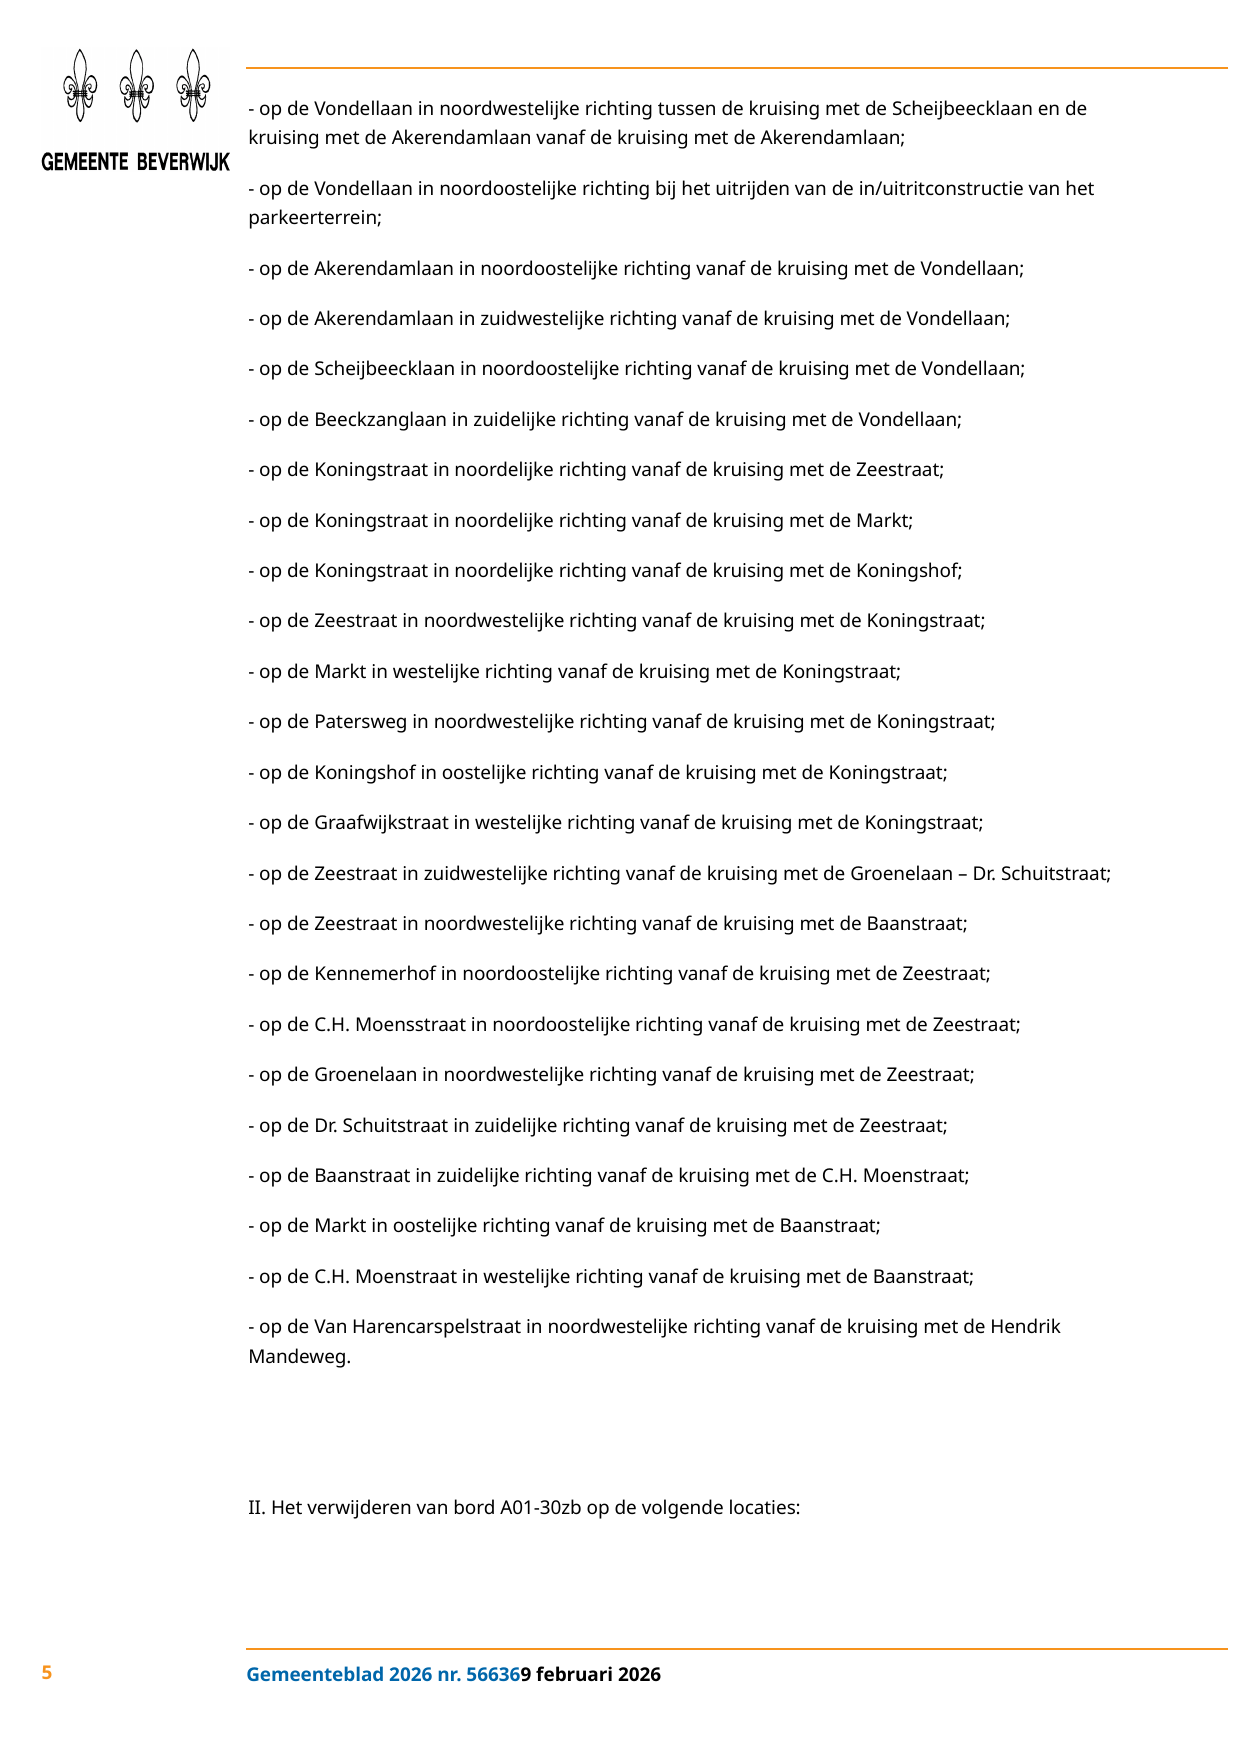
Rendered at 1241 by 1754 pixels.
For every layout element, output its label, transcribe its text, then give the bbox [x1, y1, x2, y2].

text - op de Zeestraat in noordwestelijke richting vanaf de kruising met de Baanstraat; [248, 910, 1152, 936]
text - op de Kennemerhof in noordoostelijke richting vanaf de kruising met de Zeestraat; [248, 961, 1152, 986]
text - op de Zeestraat in noordwestelijke richting vanaf de kruising met de Koningstraat; [248, 608, 1152, 633]
text - op de Markt in oostelijke richting vanaf de kruising met de Baanstraat; [248, 1213, 1152, 1238]
text - op de Koningstraat in noordelijke richting vanaf de kruising met de Zeestraat; [248, 456, 1152, 482]
text - op de C.H. Moensstraat in noordoostelijke richting vanaf de kruising met de Zeestraat; [248, 1011, 1152, 1037]
text - op de Groenelaan in noordwestelijke richting vanaf de kruising met de Zeestraat; [248, 1061, 1152, 1087]
text II. Het verwijderen van bord A01-30zb op de volgende locaties: [248, 1494, 1152, 1520]
text - op de Akerendamlaan in noordoostelijke richting vanaf de kruising met de Vondellaan; [248, 255, 1152, 281]
text - op de C.H. Moenstraat in westelijke richting vanaf de kruising met de Baanstraat; [248, 1263, 1152, 1289]
text - op de Graafwijkstraat in westelijke richting vanaf de kruising met de Koningstraat; [248, 809, 1152, 835]
text - op de Zeestraat in zuidwestelijke richting vanaf de kruising met de Groenelaan – Dr. Schuitstraat; [248, 860, 1152, 886]
text - op de Patersweg in noordwestelijke richting vanaf de kruising met de Koningstraat; [248, 708, 1152, 734]
text - op de Vondellaan in noordoostelijke richting bij het uitrijden van de in/uitritconstructie van het parkeerterrein; [248, 175, 1152, 230]
text - op de Beeckzanglaan in zuidelijke richting vanaf de kruising met de Vondellaan; [248, 406, 1152, 432]
text - op de Van Harencarspelstraat in noordwestelijke richting vanaf de kruising met de Hendrik Mandeweg. [248, 1313, 1152, 1369]
text - op de Markt in westelijke richting vanaf de kruising met de Koningstraat; [248, 658, 1152, 684]
text - op de Vondellaan in noordwestelijke richting tussen de kruising met de Scheijbeecklaan en de kruising met de Akerendamlaan vanaf de kruising met de Akerendamlaan; [248, 95, 1152, 150]
text - op de Koningshof in oostelijke richting vanaf de kruising met de Koningstraat; [248, 759, 1152, 785]
picture [41, 47, 231, 172]
text - op de Scheijbeecklaan in noordoostelijke richting vanaf de kruising met de Vondellaan; [248, 356, 1152, 381]
text - op de Dr. Schuitstraat in zuidelijke richting vanaf de kruising met de Zeestraat; [248, 1112, 1152, 1138]
text - op de Koningstraat in noordelijke richting vanaf de kruising met de Markt; [248, 507, 1152, 533]
text - op de Koningstraat in noordelijke richting vanaf de kruising met de Koningshof; [248, 557, 1152, 583]
text - op de Akerendamlaan in zuidwestelijke richting vanaf de kruising met de Vondellaan; [248, 305, 1152, 331]
text - op de Baanstraat in zuidelijke richting vanaf de kruising met de C.H. Moenstraat; [248, 1162, 1152, 1188]
